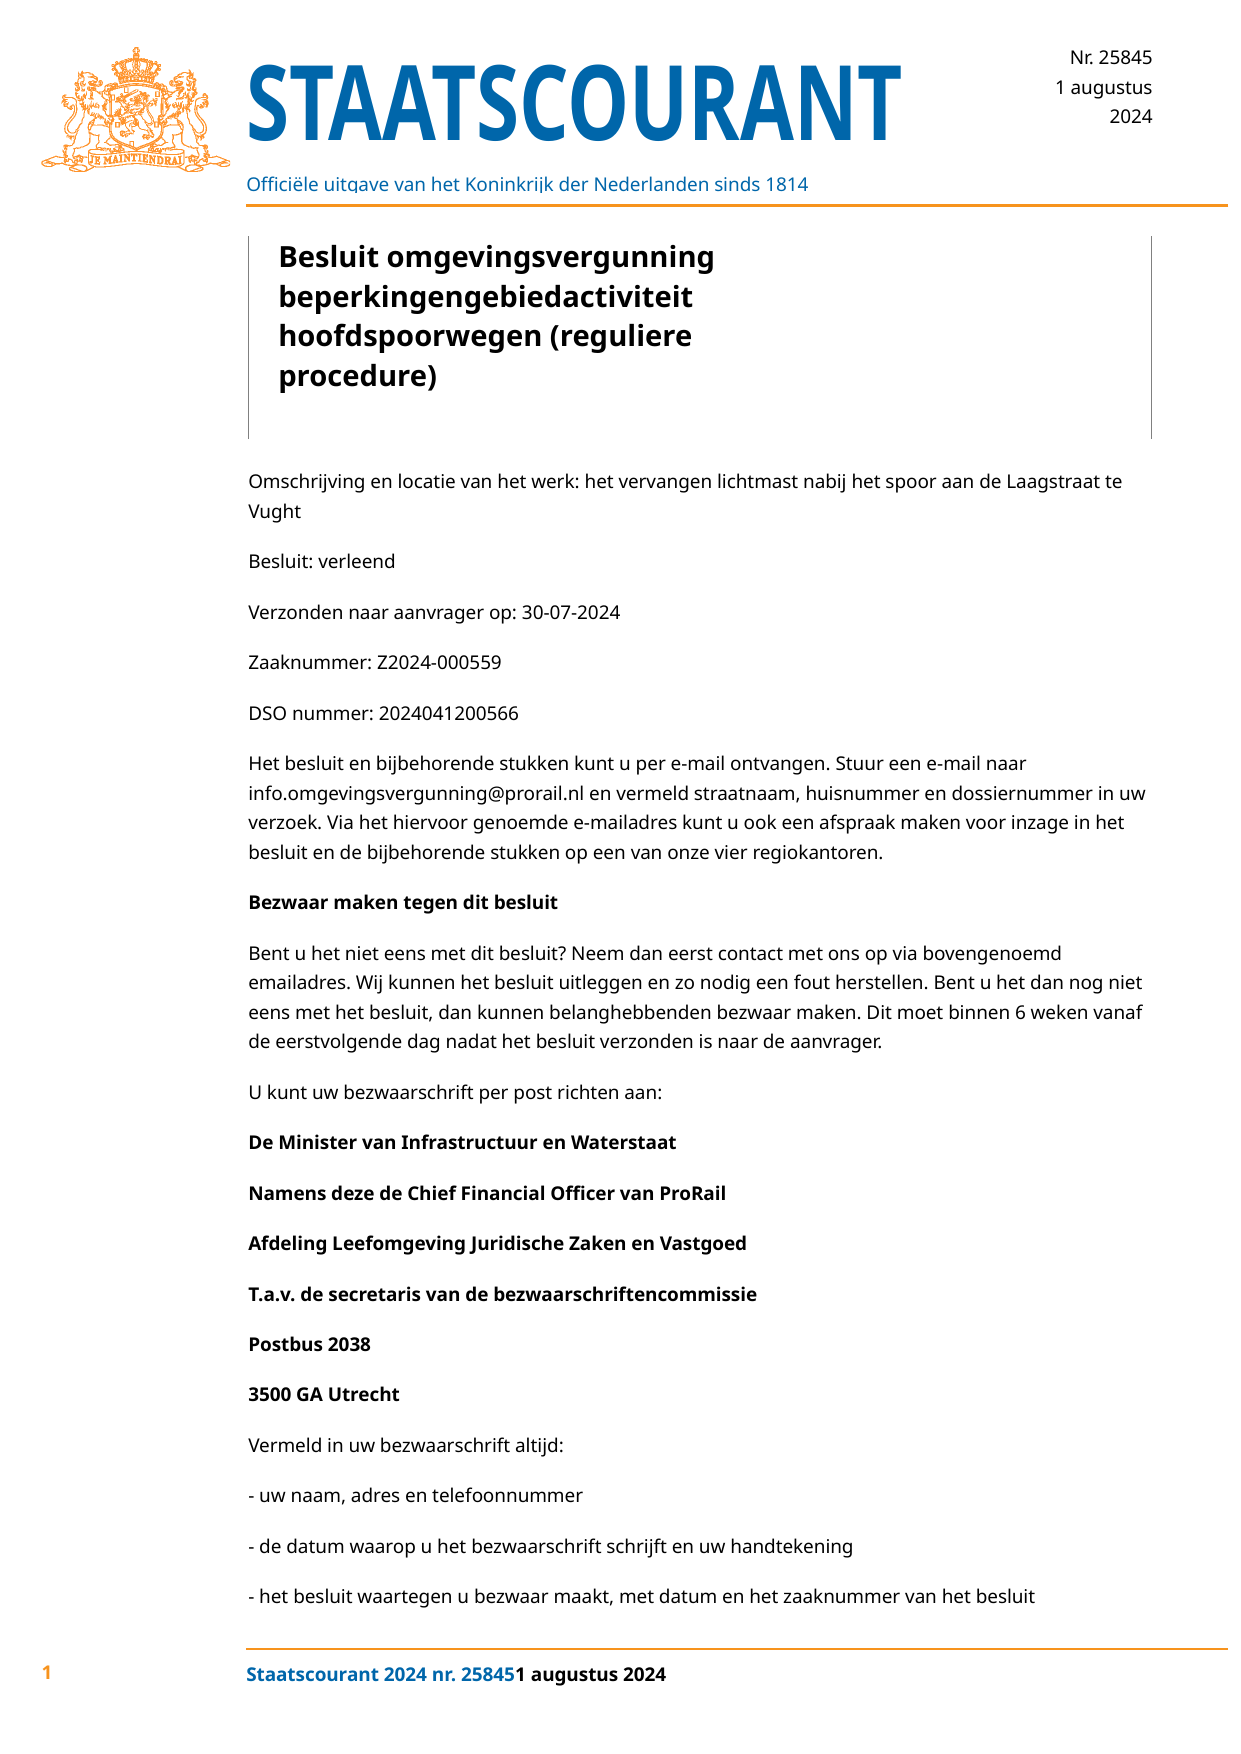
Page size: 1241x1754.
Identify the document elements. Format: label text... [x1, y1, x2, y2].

text - het besluit waartegen u bezwaar maakt, met datum en het zaaknummer van het besluit [248, 1583, 1152, 1609]
text - uw naam, adres en telefoonnummer [248, 1482, 1152, 1508]
text Verzonden naar aanvrager op: 30-07-2024 [248, 599, 1152, 625]
text Namens deze de Chief Financial Officer van ProRail [248, 1180, 1152, 1206]
text - de datum waarop u het bezwaarschrift schrijft en uw handtekening [248, 1533, 1152, 1558]
text U kunt uw bezwaarschrift per post richten aan: [248, 1079, 1152, 1105]
text Zaaknummer: Z2024-000559 [248, 649, 1152, 675]
picture [912, 236, 1090, 414]
text Besluit: verleend [248, 549, 1152, 574]
text Postbus 2038 [248, 1331, 1152, 1357]
text DSO nummer: 2024041200566 [248, 700, 1152, 726]
text Bent u het niet eens met dit besluit? Neem dan eerst contact met ons op via bovengenoemd emailadres. Wij kunnen het besluit uitleggen en zo nodig een fout herstellen. Bent u het dan nog niet eens met het besluit, dan kunnen belanghebbenden bezwaar maken. Dit moet binnen 6 weken vanaf de eerstvolgende dag nadat het besluit verzonden is naar de aanvrager. [248, 940, 1152, 1054]
text Afdeling Leefomgeving Juridische Zaken en Vastgoed [248, 1230, 1152, 1256]
text 3500 GA Utrecht [248, 1382, 1152, 1407]
table_header [1090, 236, 1151, 413]
table_header Besluit omgevingsvergunning beperkingengebiedactiviteit hoofdspoorwegen (reguliere procedure) [249, 236, 850, 439]
text Het besluit en bijbehorende stukken kunt u per e-mail ontvangen. Stuur een e-mail naar info.omgevingsvergunning@prorail.nl en vermeld straatnaam, huisnummer en dossiernummer in uw verzoek. Via het hiervoor genoemde e-mailadres kunt u ook een afspraak maken voor inzage in het besluit en de bijbehorende stukken op een van onze vier regiokantoren. [248, 750, 1152, 865]
picture [41, 47, 231, 172]
text Bezwaar maken tegen dit besluit [248, 889, 1152, 915]
table_header [850, 236, 912, 413]
text Omschrijving en locatie van het werk: het vervangen lichtmast nabij het spoor aan de Laagstraat te Vught [248, 469, 1152, 524]
text Vermeld in uw bezwaarschrift altijd: [248, 1432, 1152, 1458]
text De Minister van Infrastructuur en Waterstaat [248, 1129, 1152, 1155]
table_header [850, 414, 1151, 439]
text T.a.v. de secretaris van de bezwaarschriftencommissie [248, 1281, 1152, 1306]
